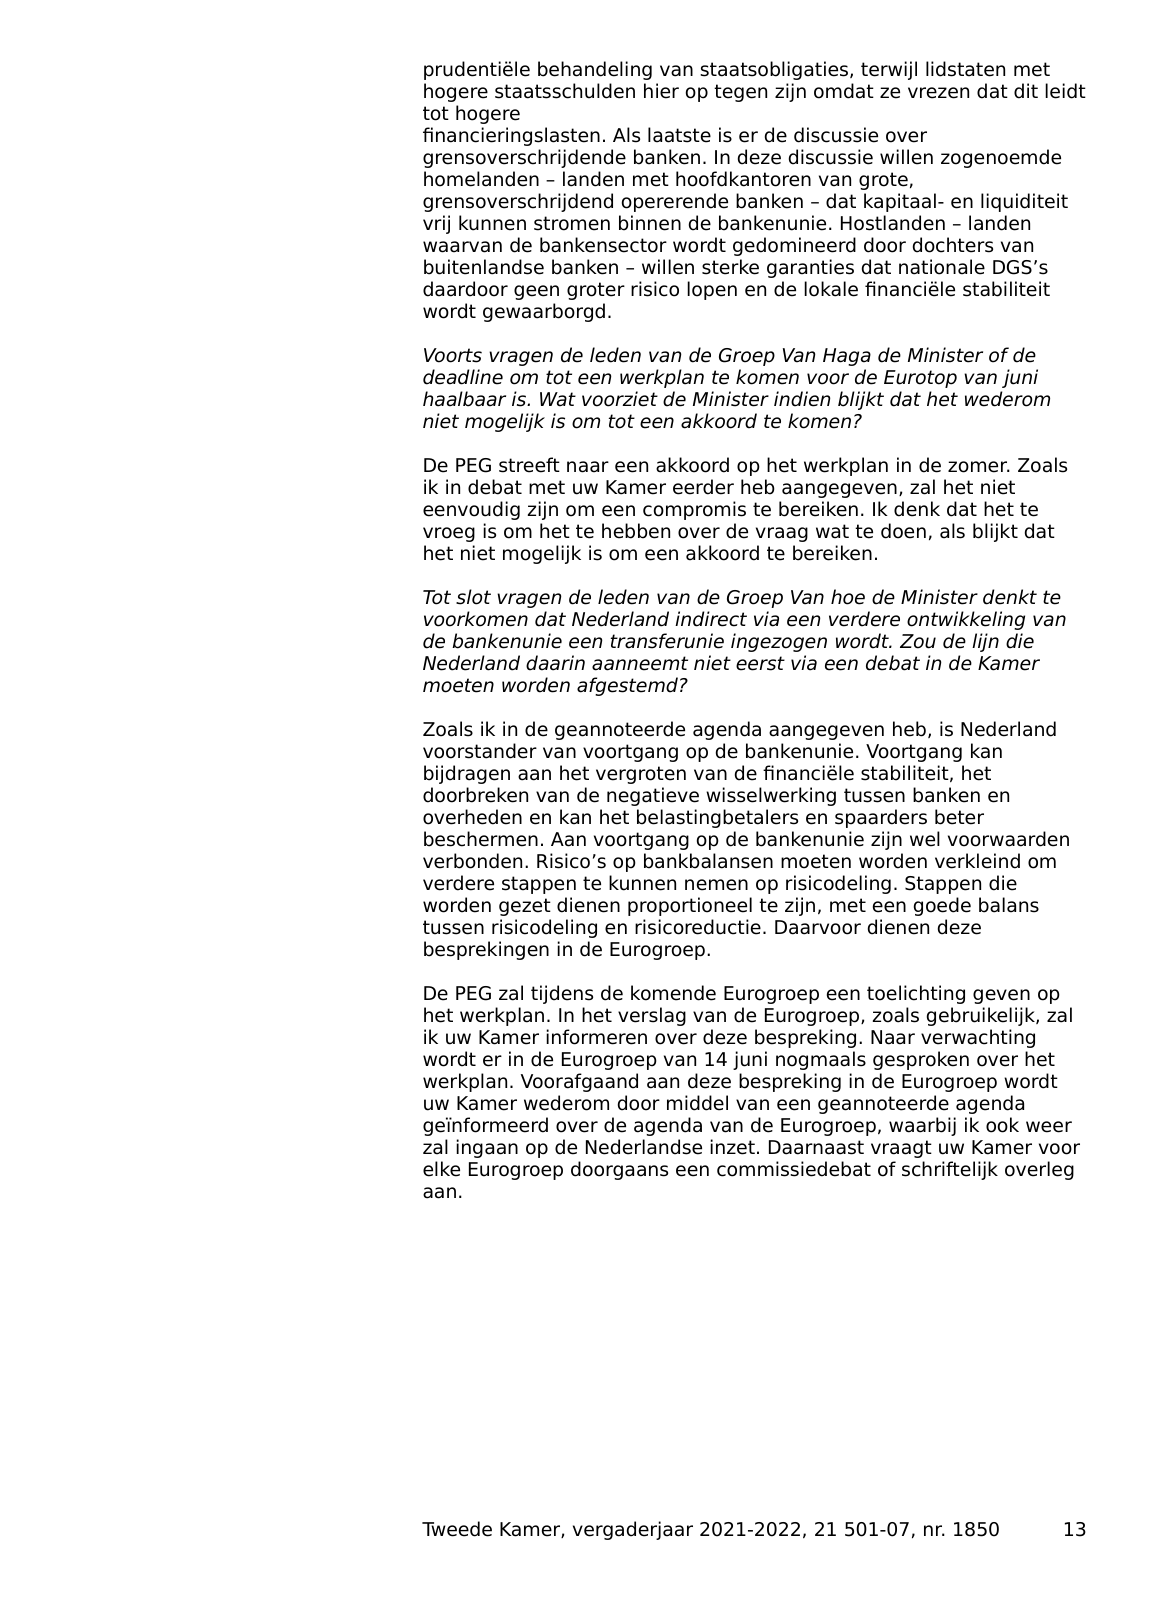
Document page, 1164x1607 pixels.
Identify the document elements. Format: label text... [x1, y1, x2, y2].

text De PEG zal tijdens de komende Eurogroep een toelichting geven op het werkplan. In het verslag van de Eurogroep, zoals gebruikelijk, zal ik uw Kamer informeren over deze bespreking. Naar verwachting wordt er in de Eurogroep van 14 juni nogmaals gesproken over het werkplan. Voorafgaand aan deze bespreking in de Eurogroep wordt uw Kamer wederom door middel van een geannoteerde agenda geïnformeerd over de agenda van de Eurogroep, waarbij ik ook weer zal ingaan op de Nederlandse inzet. Daarnaast vraagt uw Kamer voor elke Eurogroep doorgaans een commissiedebat of schriftelijk overleg aan. [422, 983, 1087, 1203]
text Tot slot vragen de leden van de Groep Van hoe de Minister denkt te voorkomen dat Nederland indirect via een verdere ontwikkeling van de bankenunie een transferunie ingezogen wordt. Zou de lijn die Nederland daarin aanneemt niet eerst via een debat in de Kamer moeten worden afgestemd? [422, 587, 1087, 697]
text Zoals ik in de geannoteerde agenda aangegeven heb, is Nederland voorstander van voortgang op de bankenunie. Voortgang kan bijdragen aan het vergroten van de financiële stabiliteit, het doorbreken van de negatieve wisselwerking tussen banken en overheden en kan het belastingbetalers en spaarders beter beschermen. Aan voortgang op de bankenunie zijn wel voorwaarden verbonden. Risico’s op bankbalansen moeten worden verkleind om verdere stappen te kunnen nemen op risicodeling. Stappen die worden gezet dienen proportioneel te zijn, met een goede balans tussen risicodeling en risicoreductie. Daarvoor dienen deze besprekingen in de Eurogroep. [422, 719, 1087, 961]
text De PEG streeft naar een akkoord op het werkplan in de zomer. Zoals ik in debat met uw Kamer eerder heb aangegeven, zal het niet eenvoudig zijn om een compromis te bereiken. Ik denk dat het te vroeg is om het te hebben over de vraag wat te doen, als blijkt dat het niet mogelijk is om een akkoord te bereiken. [422, 455, 1087, 565]
text financieringslasten. Als laatste is er de discussie over grensoverschrijdende banken. In deze discussie willen zogenoemde homelanden – landen met hoofdkantoren van grote, grensoverschrijdend opererende banken – dat kapitaal- en liquiditeit vrij kunnen stromen binnen de bankenunie. Hostlanden – landen waarvan de bankensector wordt gedomineerd door dochters van buitenlandse banken – willen sterke garanties dat nationale DGS’s daardoor geen groter risico lopen en de lokale financiële stabiliteit wordt gewaarborgd. [422, 125, 1087, 323]
text prudentiële behandeling van staatsobligaties, terwijl lidstaten met hogere staatsschulden hier op tegen zijn omdat ze vrezen dat dit leidt tot hogere [422, 59, 1087, 125]
text Voorts vragen de leden van de Groep Van Haga de Minister of de deadline om tot een werkplan te komen voor de Eurotop van juni haalbaar is. Wat voorziet de Minister indien blijkt dat het wederom niet mogelijk is om tot een akkoord te komen? [422, 345, 1087, 433]
